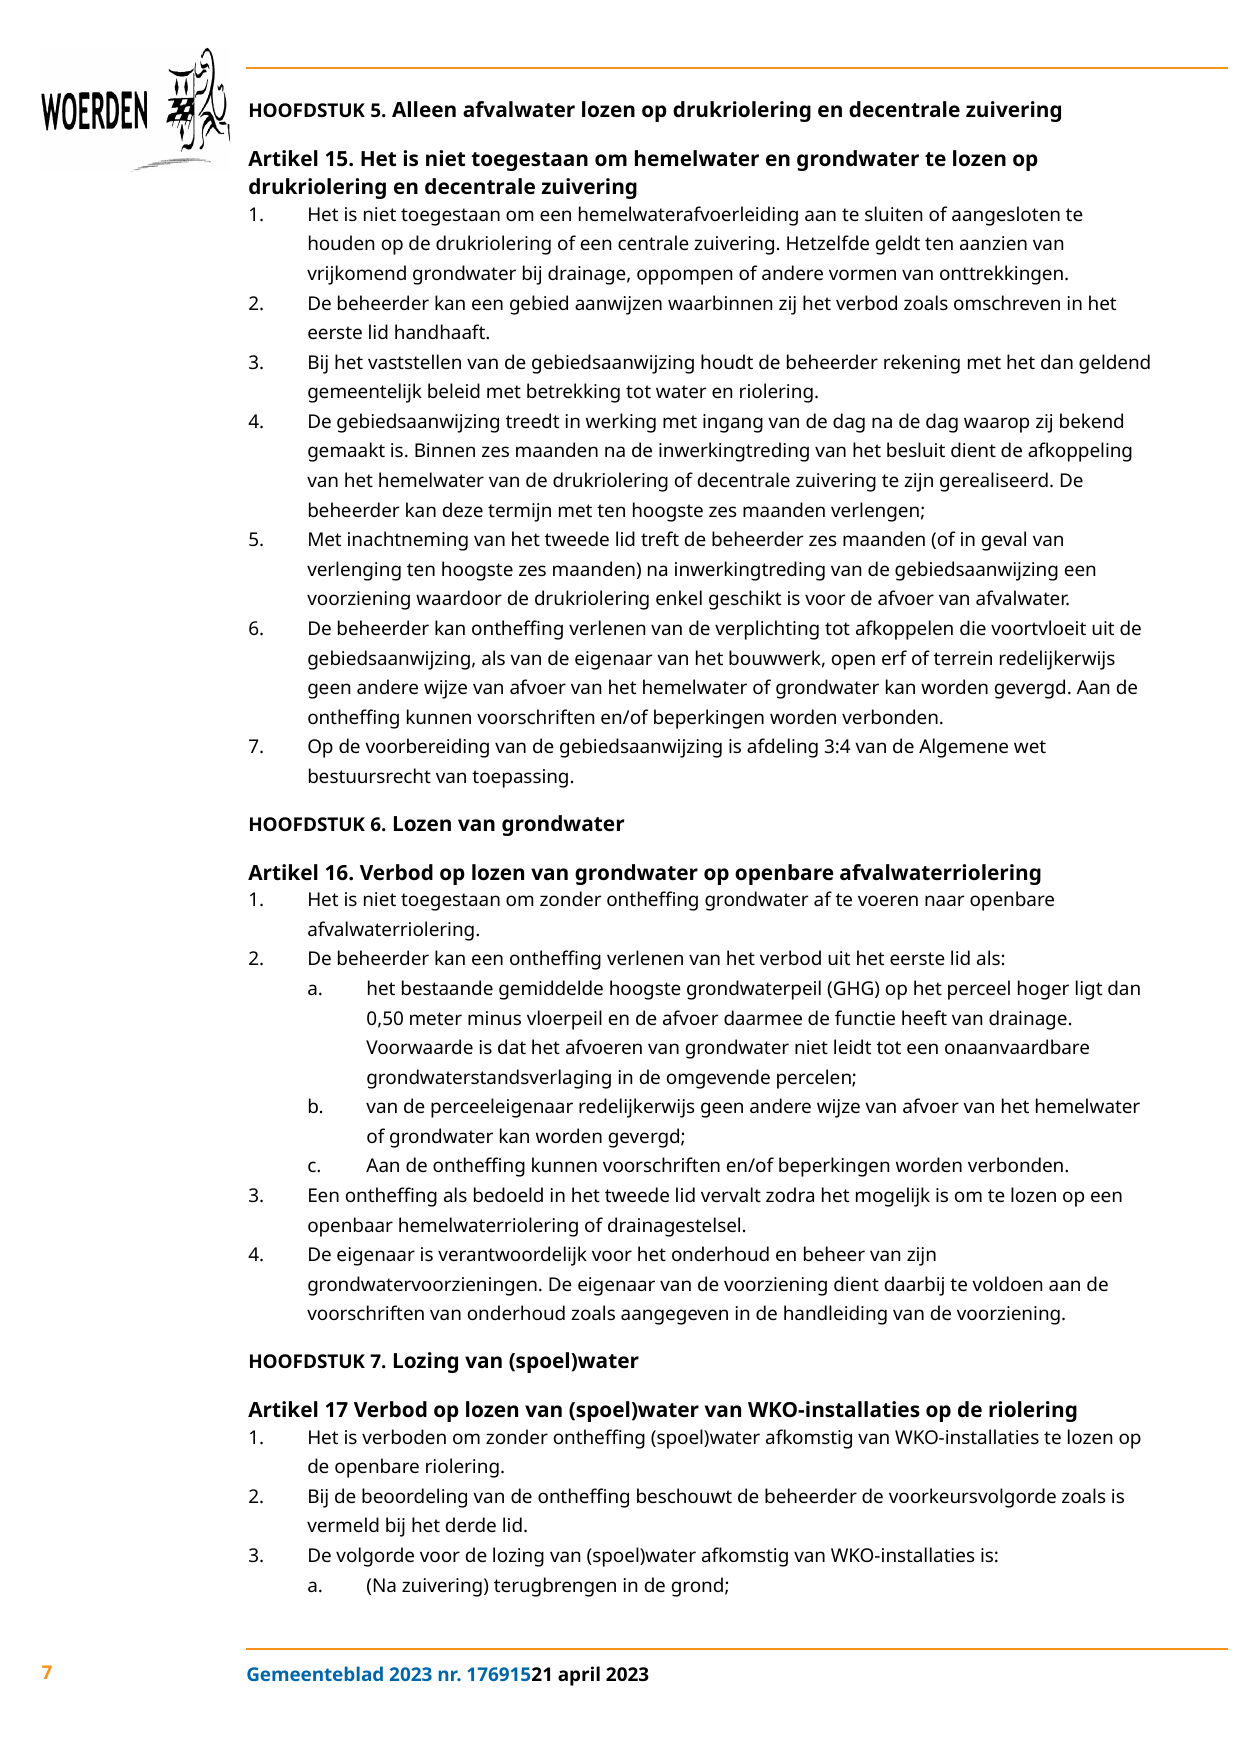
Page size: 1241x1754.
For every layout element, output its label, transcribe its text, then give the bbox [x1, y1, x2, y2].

list Op de voorbereiding van de gebiedsaanwijzing is afdeling 3:4 van de Algemene wet bestuursrecht van toepassing. [248, 733, 1152, 789]
list De volgorde voor de lozing van (spoel)water afkomstig van WKO-installaties is: [248, 1542, 1152, 1568]
list Met inachtneming van het tweede lid treft de beheerder zes maanden (of in geval van verlenging ten hoogste zes maanden) na inwerkingtreding van de gebiedsaanwijzing een voorziening waardoor de drukriolering enkel geschikt is voor de afvoer van afvalwater. [248, 526, 1152, 611]
list Bij het vaststellen van de gebiedsaanwijzing houdt de beheerder rekening met het dan geldend gemeentelijk beleid met betrekking tot water en riolering. [248, 349, 1152, 404]
text HOOFDSTUK 5. Alleen afvalwater lozen op drukriolering en decentrale zuivering [248, 95, 1152, 123]
text HOOFDSTUK 7. Lozing van (spoel)water [248, 1346, 1152, 1374]
text Artikel 16. Verbod op lozen van grondwater op openbare afvalwaterriolering [248, 858, 1152, 886]
text Artikel 17 Verbod op lozen van (spoel)water van WKO-installaties op de riolering [248, 1395, 1152, 1424]
list De beheerder kan een ontheffing verlenen van het verbod uit het eerste lid als: [248, 946, 1152, 971]
list Een ontheffing als bedoeld in het tweede lid vervalt zodra het mogelijk is om te lozen op een openbaar hemelwaterriolering of drainagestelsel. [248, 1182, 1152, 1237]
list De beheerder kan ontheffing verlenen van de verplichting tot afkoppelen die voortvloeit uit de gebiedsaanwijzing, als van de eigenaar van het bouwwerk, open erf of terrein redelijkerwijs geen andere wijze van afvoer van het hemelwater of grondwater kan worden gevergd. Aan de ontheffing kunnen voorschriften en/of beperkingen worden verbonden. [248, 615, 1152, 729]
list De eigenaar is verantwoordelijk voor het onderhoud en beheer van zijn grondwatervoorzieningen. De eigenaar van de voorziening dient daarbij te voldoen aan de voorschriften van onderhoud zoals aangegeven in de handleiding van de voorziening. [248, 1241, 1152, 1326]
list (Na zuivering) terugbrengen in de grond; [307, 1572, 1152, 1597]
text HOOFDSTUK 6. Lozen van grondwater [248, 809, 1152, 837]
picture [41, 47, 231, 172]
list Het is niet toegestaan om een hemelwaterafvoerleiding aan te sluiten of aangesloten te houden op de drukriolering of een centrale zuivering. Hetzelfde geldt ten aanzien van vrijkomend grondwater bij drainage, oppompen of andere vormen van onttrekkingen. [248, 201, 1152, 286]
list van de perceeleigenaar redelijkerwijs geen andere wijze van afvoer van het hemelwater of grondwater kan worden gevergd; [307, 1093, 1152, 1149]
list Bij de beoordeling van de ontheffing beschouwt de beheerder de voorkeursvolgorde zoals is vermeld bij het derde lid. [248, 1483, 1152, 1538]
text Artikel 15. Het is niet toegestaan om hemelwater en grondwater te lozen op drukriolering en decentrale zuivering [248, 144, 1152, 201]
list De beheerder kan een gebied aanwijzen waarbinnen zij het verbod zoals omschreven in het eerste lid handhaaft. [248, 290, 1152, 345]
list De gebiedsaanwijzing treedt in werking met ingang van de dag na de dag waarop zij bekend gemaakt is. Binnen zes maanden na de inwerkingtreding van het besluit dient de afkoppeling van het hemelwater van de drukriolering of decentrale zuivering te zijn gerealiseerd. De beheerder kan deze termijn met ten hoogste zes maanden verlengen; [248, 408, 1152, 522]
list het bestaande gemiddelde hoogste grondwaterpeil (GHG) op het perceel hoger ligt dan 0,50 meter minus vloerpeil en de afvoer daarmee de functie heeft van drainage. Voorwaarde is dat het afvoeren van grondwater niet leidt tot een onaanvaardbare grondwaterstandsverlaging in de omgevende percelen; [307, 975, 1152, 1089]
list Het is niet toegestaan om zonder ontheffing grondwater af te voeren naar openbare afvalwaterriolering. [248, 886, 1152, 942]
list Aan de ontheffing kunnen voorschriften en/of beperkingen worden verbonden. [307, 1153, 1152, 1178]
list Het is verboden om zonder ontheffing (spoel)water afkomstig van WKO-installaties te lozen op de openbare riolering. [248, 1424, 1152, 1479]
